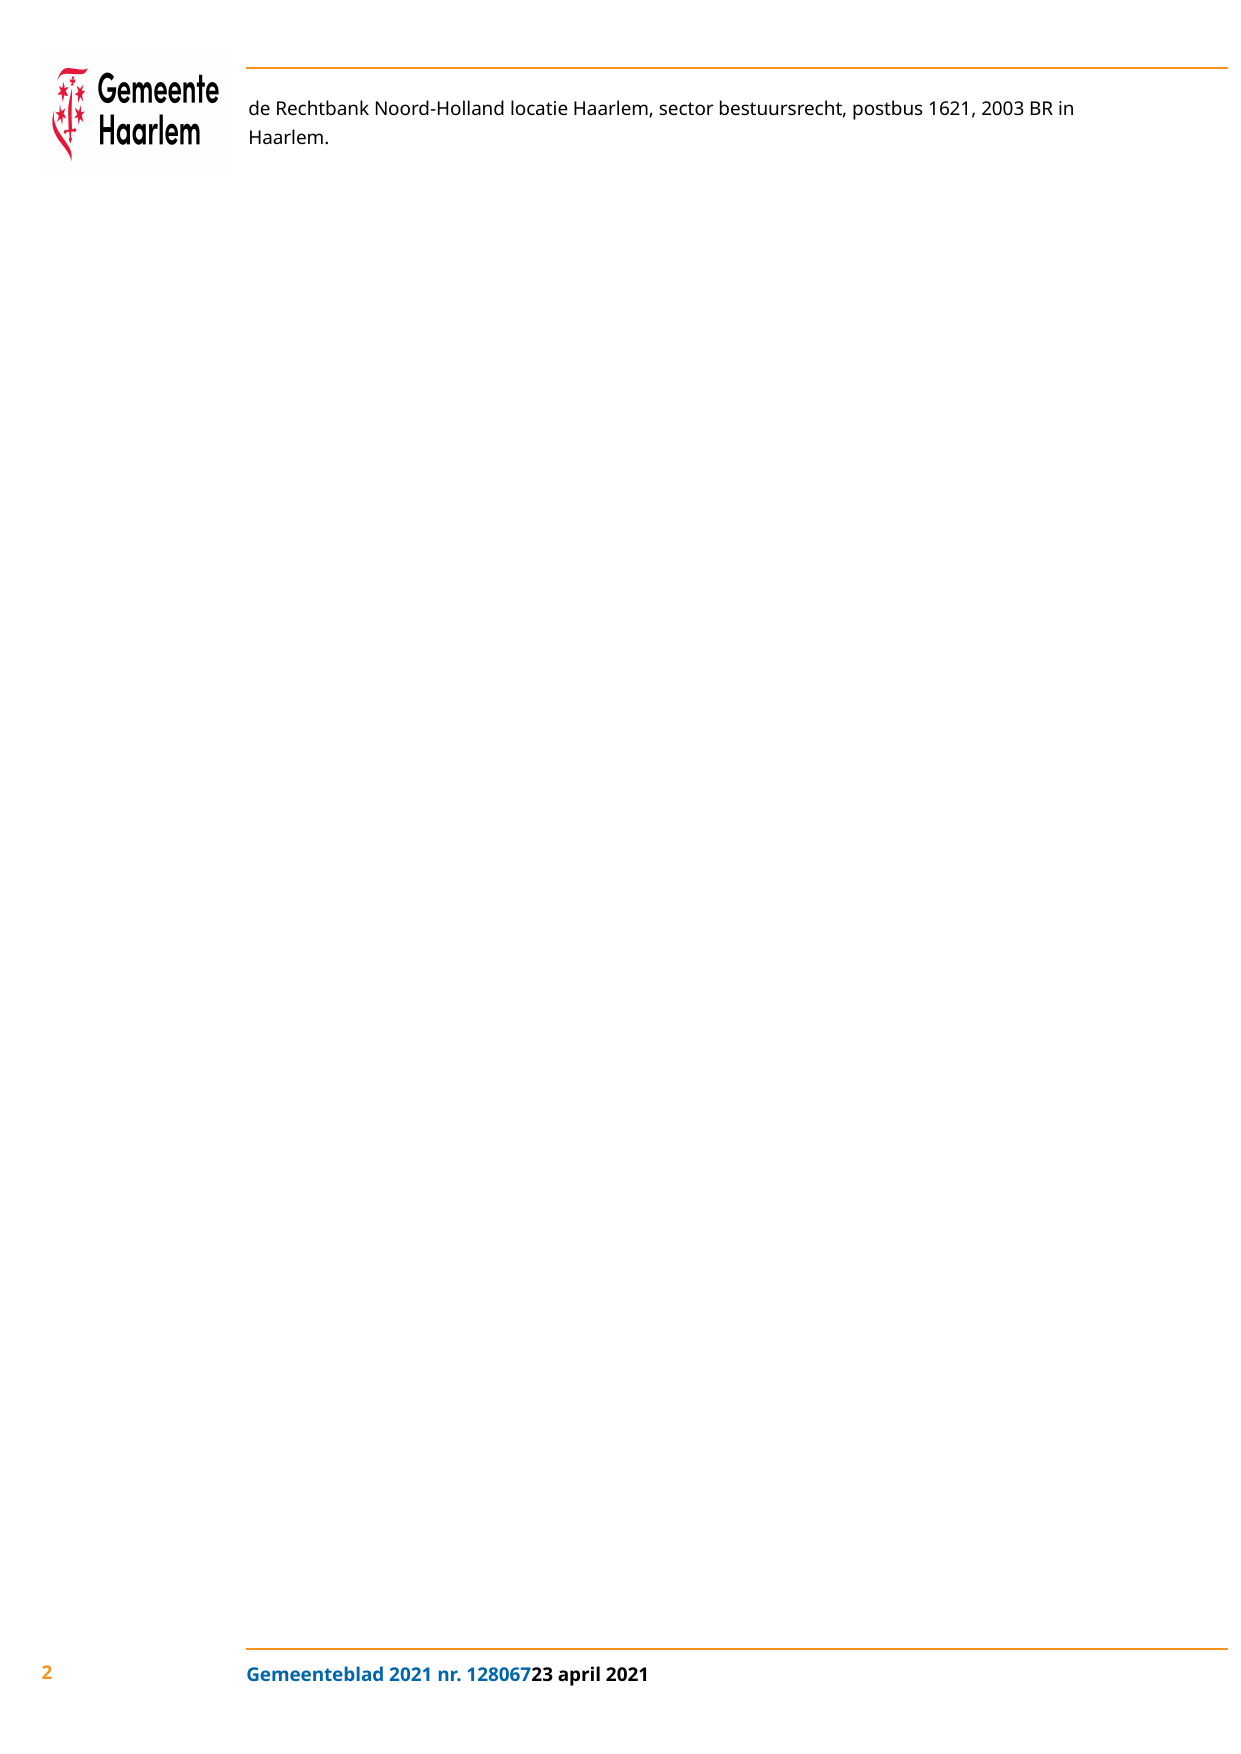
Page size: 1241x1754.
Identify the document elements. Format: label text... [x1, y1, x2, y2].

text de Rechtbank Noord-Holland locatie Haarlem, sector bestuursrecht, postbus 1621, 2003 BR in Haarlem. [248, 95, 1152, 150]
picture [41, 47, 231, 172]
